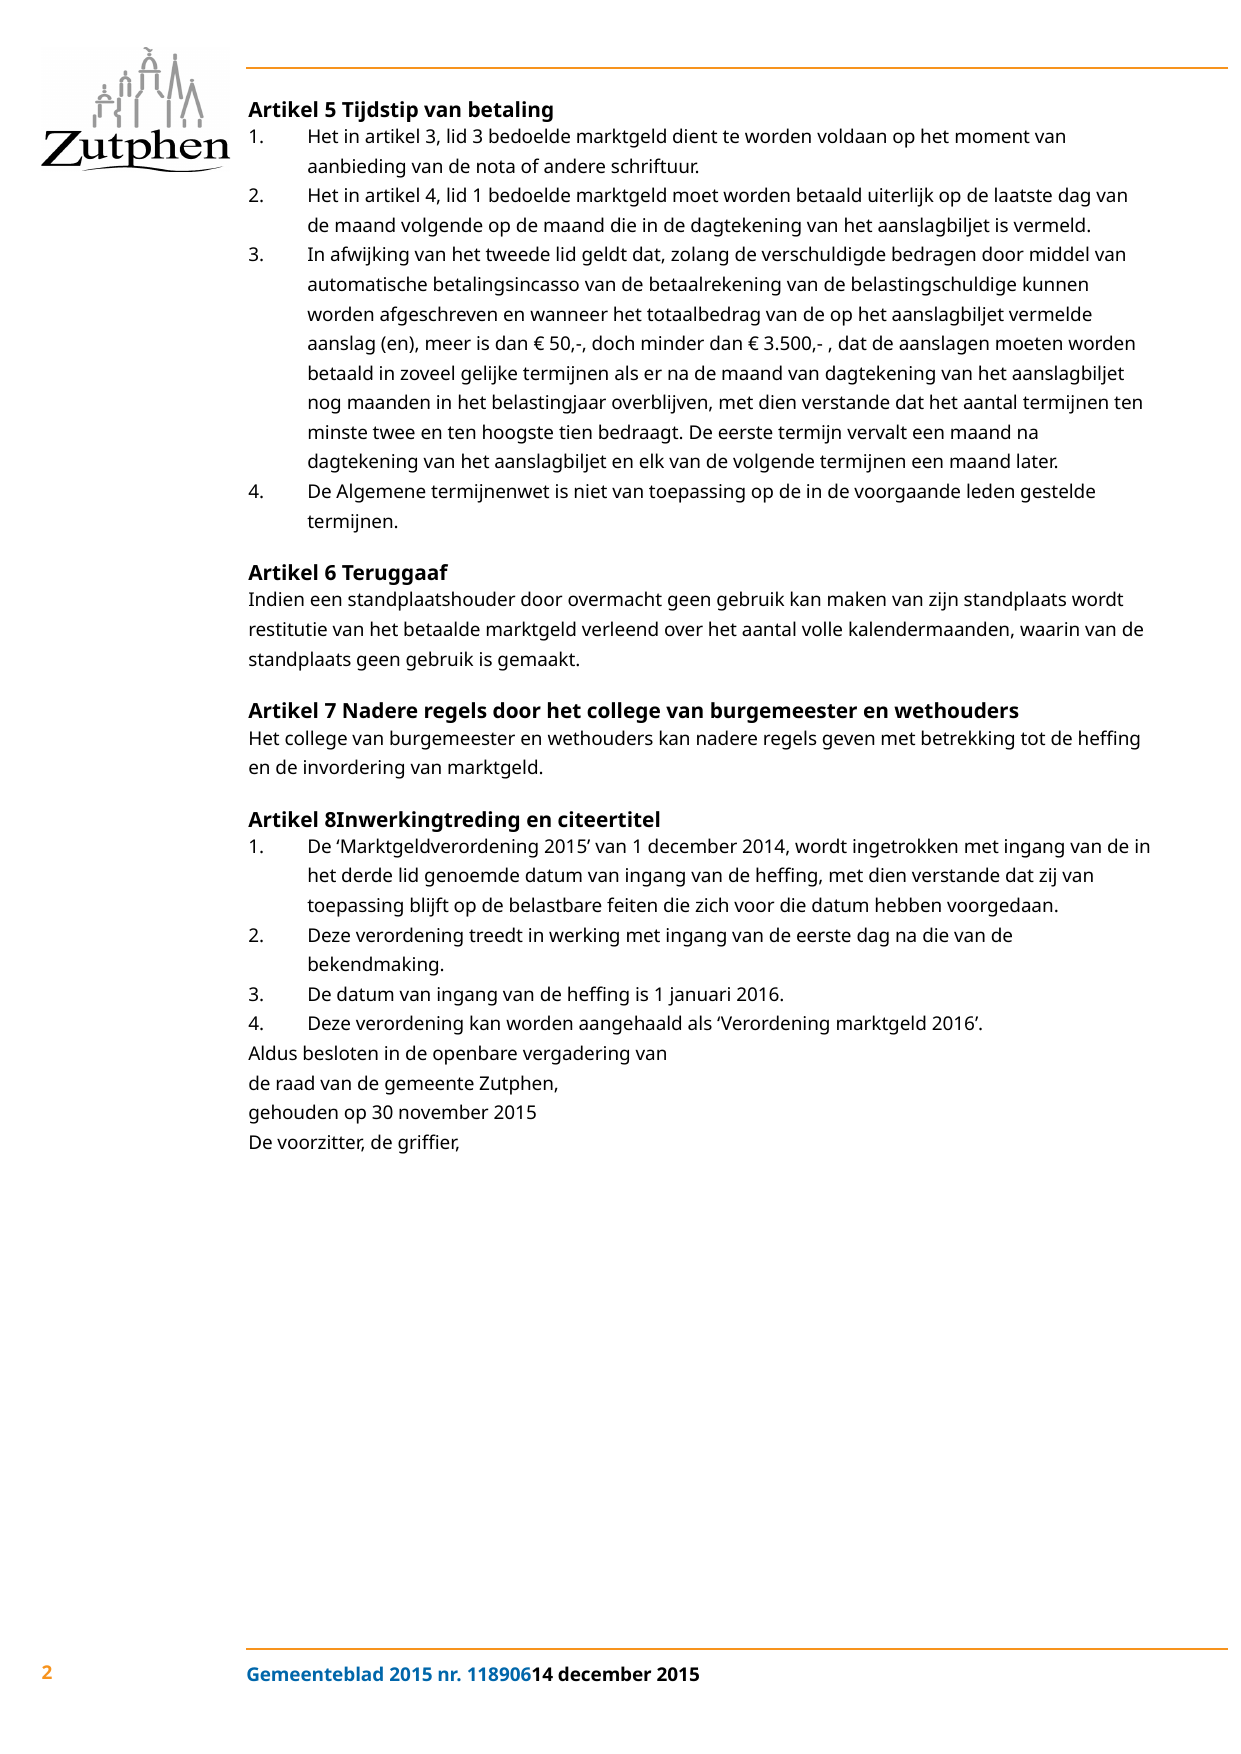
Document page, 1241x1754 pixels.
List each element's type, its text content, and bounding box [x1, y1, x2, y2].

list Deze verordening kan worden aangehaald als ‘Verordening marktgeld 2016’. [248, 1011, 1152, 1036]
text Artikel 8Inwerkingtreding en citeertitel [248, 805, 1152, 833]
list Deze verordening treedt in werking met ingang van de eerste dag na die van de bekendmaking. [248, 922, 1152, 977]
text Artikel 5 Tijdstip van betaling [248, 95, 1152, 123]
text Aldus besloten in de openbare vergadering van [248, 1040, 1152, 1066]
list De ‘Marktgeldverordening 2015’ van 1 december 2014, wordt ingetrokken met ingang van de in het derde lid genoemde datum van ingang van de heffing, met dien verstande dat zij van toepassing blijft op de belastbare feiten die zich voor die datum hebben voorgedaan. [248, 833, 1152, 918]
list Het in artikel 3, lid 3 bedoelde marktgeld dient te worden voldaan op het moment van aanbieding van de nota of andere schriftuur. [248, 123, 1152, 178]
list Het in artikel 4, lid 1 bedoelde marktgeld moet worden betaald uiterlijk op de laatste dag van de maand volgende op de maand die in de dagtekening van het aanslagbiljet is vermeld. [248, 182, 1152, 238]
list De Algemene termijnenwet is niet van toepassing op de in de voorgaande leden gestelde termijnen. [248, 478, 1152, 533]
text Artikel 6 Teruggaaf [248, 558, 1152, 587]
list In afwijking van het tweede lid geldt dat, zolang de verschuldigde bedragen door middel van automatische betalingsincasso van de betaalrekening van de belastingschuldige kunnen worden afgeschreven en wanneer het totaalbedrag van de op het aanslagbiljet vermelde aanslag (en), meer is dan € 50,-, doch minder dan € 3.500,- , dat de aanslagen moeten worden betaald in zoveel gelijke termijnen als er na de maand van dagtekening van het aanslagbiljet nog maanden in het belastingjaar overblijven, met dien verstande dat het aantal termijnen ten minste twee en ten hoogste tien bedraagt. De eerste termijn vervalt een maand na dagtekening van het aanslagbiljet en elk van de volgende termijnen een maand later. [248, 242, 1152, 474]
list De datum van ingang van de heffing is 1 januari 2016. [248, 981, 1152, 1007]
text De voorzitter, de griffier, [248, 1129, 1152, 1155]
text Indien een standplaatshouder door overmacht geen gebruik kan maken van zijn standplaats wordt restitutie van het betaalde marktgeld verleend over het aantal volle kalendermaanden, waarin van de standplaats geen gebruik is gemaakt. [248, 587, 1152, 672]
text Het college van burgemeester en wethouders kan nadere regels geven met betrekking tot de heffing en de invordering van marktgeld. [248, 725, 1152, 780]
text gehouden op 30 november 2015 [248, 1099, 1152, 1125]
text Artikel 7 Nadere regels door het college van burgemeester en wethouders [248, 696, 1152, 725]
text de raad van de gemeente Zutphen, [248, 1070, 1152, 1096]
picture [41, 47, 231, 172]
